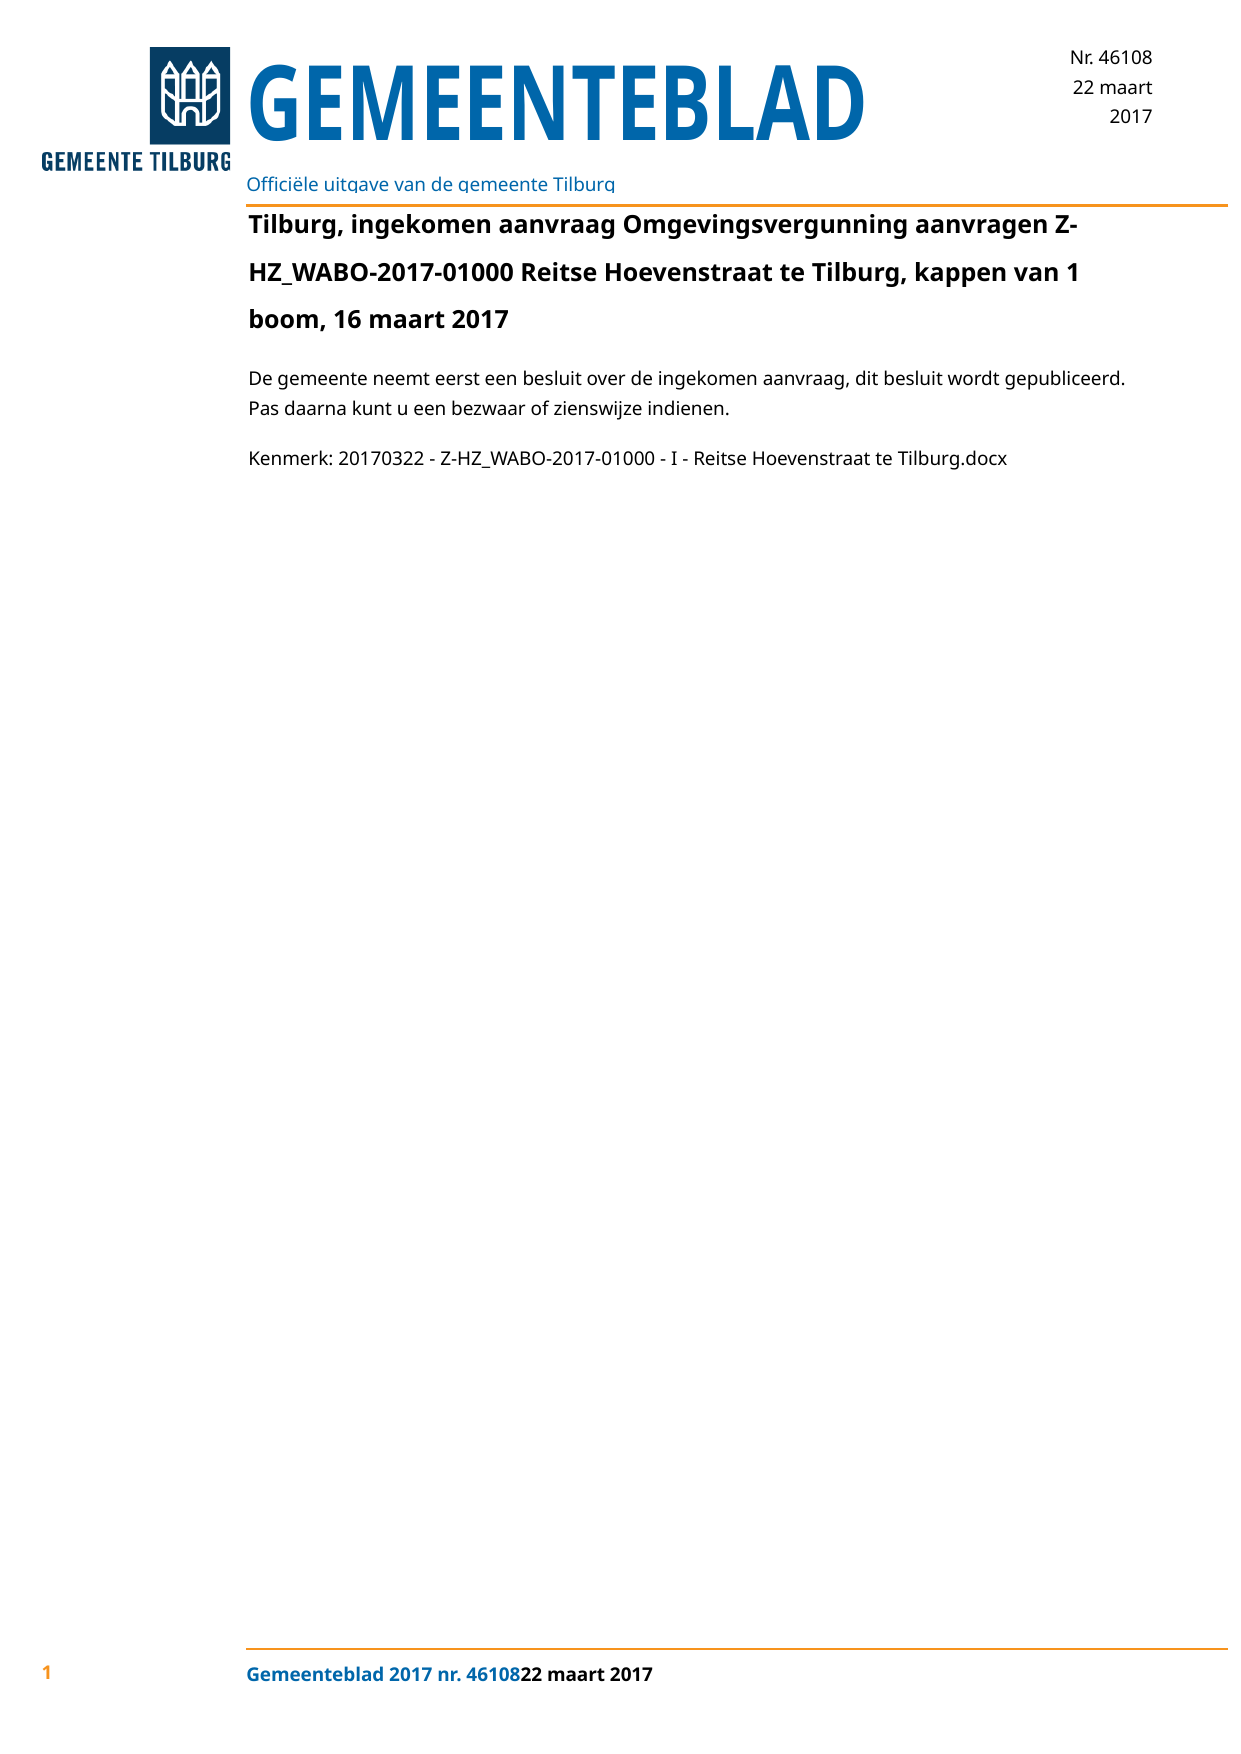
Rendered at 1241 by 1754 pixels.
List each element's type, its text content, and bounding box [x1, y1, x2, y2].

picture [41, 47, 231, 172]
text De gemeente neemt eerst een besluit over de ingekomen aanvraag, dit besluit wordt gepubliceerd. Pas daarna kunt u een bezwaar of zienswijze indienen. [248, 366, 1152, 421]
text Kenmerk: 20170322 - Z-HZ_WABO-2017-01000 - I - Reitse Hoevenstraat te Tilburg.docx [248, 446, 1152, 471]
text Tilburg, ingekomen aanvraag Omgevingsvergunning aanvragen Z-HZ_WABO-2017-01000 Reitse Hoevenstraat te Tilburg, kappen van 1 boom, 16 maart 2017 [248, 207, 1152, 336]
